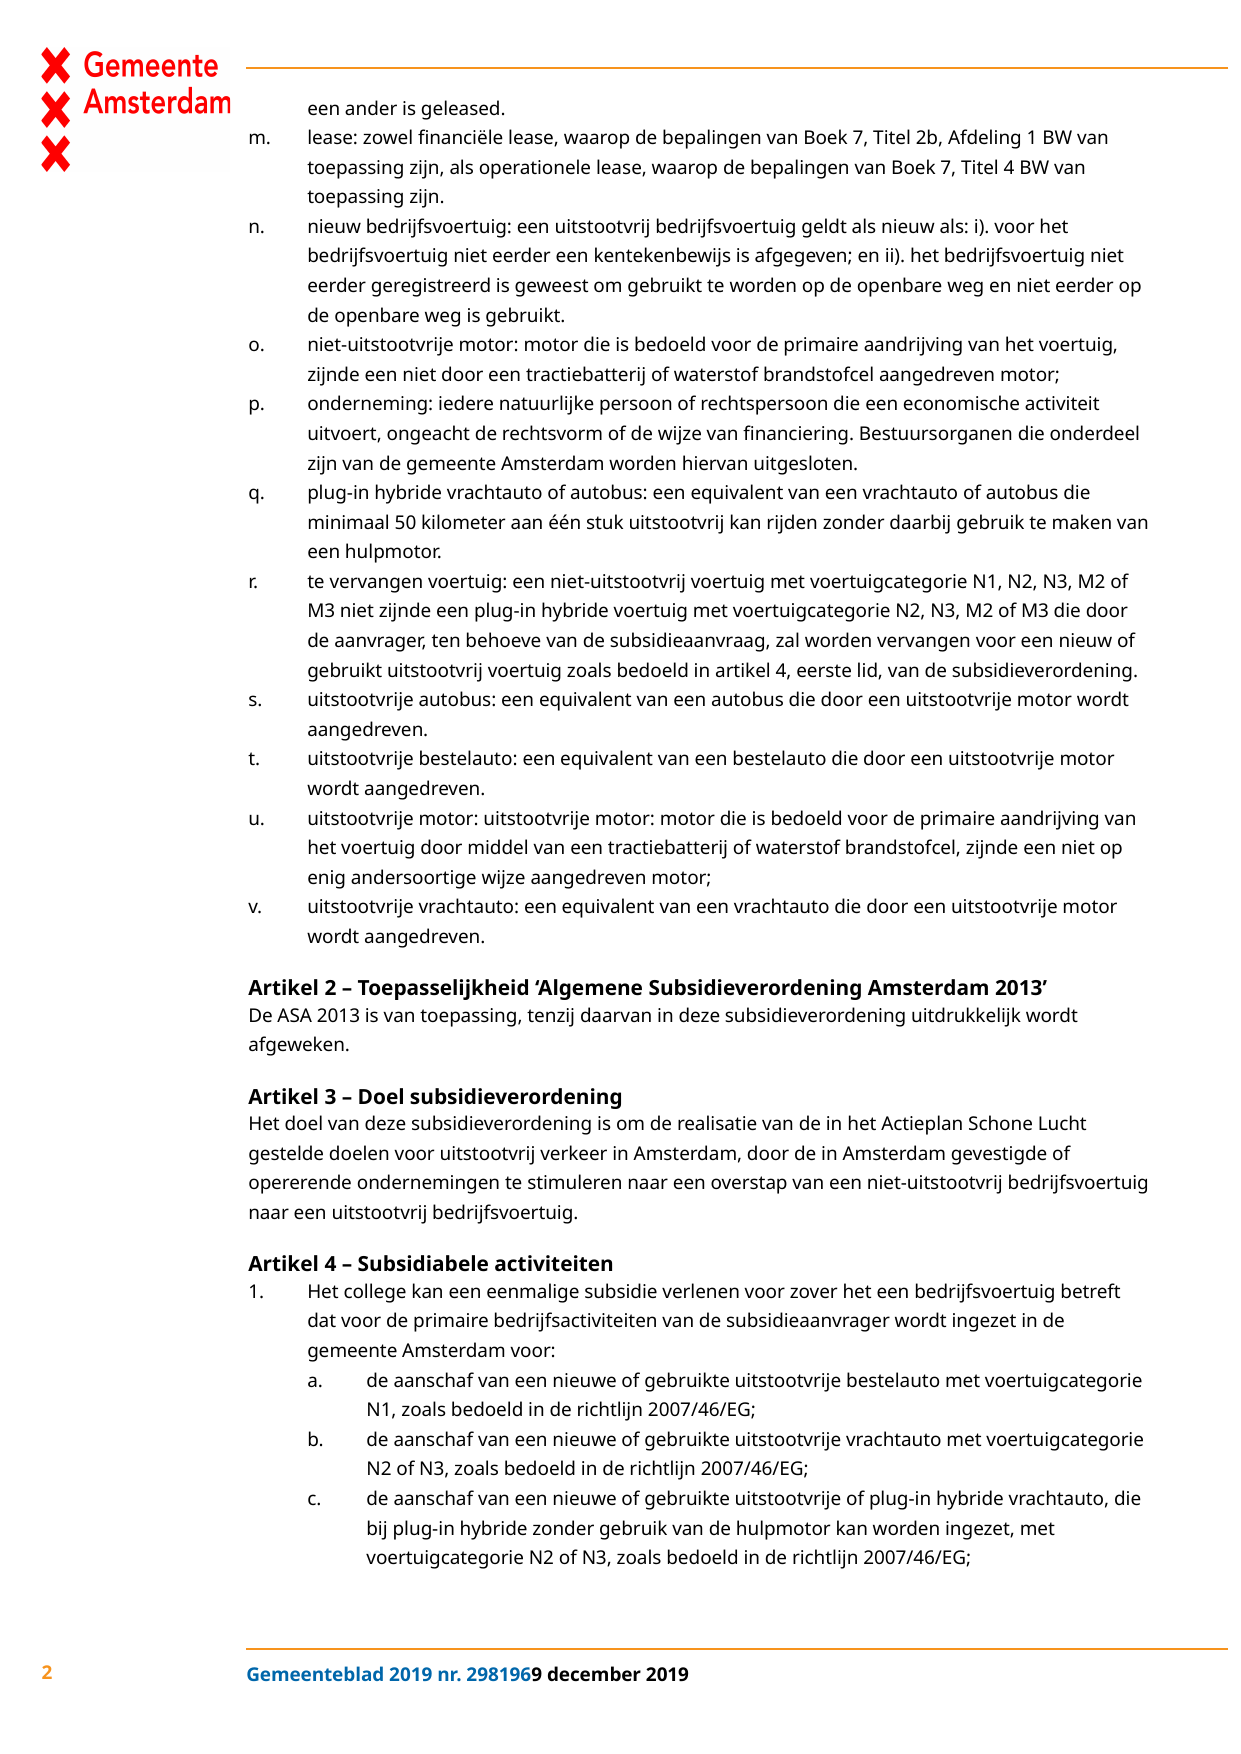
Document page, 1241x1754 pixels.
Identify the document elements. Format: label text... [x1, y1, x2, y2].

list uitstootvrije autobus: een equivalent van een autobus die door een uitstootvrije motor wordt aangedreven. [248, 686, 1152, 742]
text De ASA 2013 is van toepassing, tenzij daarvan in deze subsidieverordening uitdrukkelijk wordt afgeweken. [248, 1002, 1152, 1057]
list plug-in hybride vrachtauto of autobus: een equivalent van een vrachtauto of autobus die minimaal 50 kilometer aan één stuk uitstootvrij kan rijden zonder daarbij gebruik te maken van een hulpmotor. [248, 479, 1152, 564]
list de aanschaf van een nieuwe of gebruikte uitstootvrije of plug-in hybride vrachtauto, die bij plug-in hybride zonder gebruik van de hulpmotor kan worden ingezet, met voertuigcategorie N2 of N3, zoals bedoeld in de richtlijn 2007/46/EG; [307, 1485, 1152, 1570]
text Artikel 4 – Subsidiabele activiteiten [248, 1249, 1152, 1278]
list niet-uitstootvrije motor: motor die is bedoeld voor de primaire aandrijving van het voertuig, zijnde een niet door een tractiebatterij of waterstof brandstofcel aangedreven motor; [248, 331, 1152, 387]
list een ander is geleased. [248, 95, 1152, 121]
picture [41, 47, 231, 172]
list uitstootvrije motor: uitstootvrije motor: motor die is bedoeld voor de primaire aandrijving van het voertuig door middel van een tractiebatterij of waterstof brandstofcel, zijnde een niet op enig andersoortige wijze aangedreven motor; [248, 805, 1152, 890]
list nieuw bedrijfsvoertuig: een uitstootvrij bedrijfsvoertuig geldt als nieuw als: i). voor het bedrijfsvoertuig niet eerder een kentekenbewijs is afgegeven; en ii). het bedrijfsvoertuig niet eerder geregistreerd is geweest om gebruikt te worden op de openbare weg en niet eerder op de openbare weg is gebruikt. [248, 213, 1152, 328]
list lease: zowel financiële lease, waarop de bepalingen van Boek 7, Titel 2b, Afdeling 1 BW van toepassing zijn, als operationele lease, waarop de bepalingen van Boek 7, Titel 4 BW van toepassing zijn. [248, 124, 1152, 209]
list uitstootvrije vrachtauto: een equivalent van een vrachtauto die door een uitstootvrije motor wordt aangedreven. [248, 893, 1152, 949]
list onderneming: iedere natuurlijke persoon of rechtspersoon die een economische activiteit uitvoert, ongeacht de rechtsvorm of de wijze van financiering. Bestuursorganen die onderdeel zijn van de gemeente Amsterdam worden hiervan uitgesloten. [248, 391, 1152, 476]
list Het college kan een eenmalige subsidie verlenen voor zover het een bedrijfsvoertuig betreft dat voor de primaire bedrijfsactiviteiten van de subsidieaanvrager wordt ingezet in de gemeente Amsterdam voor: [248, 1278, 1152, 1363]
list uitstootvrije bestelauto: een equivalent van een bestelauto die door een uitstootvrije motor wordt aangedreven. [248, 746, 1152, 801]
text Artikel 2 – Toepasselijkheid ‘Algemene Subsidieverordening Amsterdam 2013’ [248, 973, 1152, 1002]
text Artikel 3 – Doel subsidieverordening [248, 1082, 1152, 1110]
list de aanschaf van een nieuwe of gebruikte uitstootvrije bestelauto met voertuigcategorie N1, zoals bedoeld in de richtlijn 2007/46/EG; [307, 1367, 1152, 1422]
list de aanschaf van een nieuwe of gebruikte uitstootvrije vrachtauto met voertuigcategorie N2 of N3, zoals bedoeld in de richtlijn 2007/46/EG; [307, 1426, 1152, 1481]
list te vervangen voertuig: een niet-uitstootvrij voertuig met voertuigcategorie N1, N2, N3, M2 of M3 niet zijnde een plug-in hybride voertuig met voertuigcategorie N2, N3, M2 of M3 die door de aanvrager, ten behoeve van de subsidieaanvraag, zal worden vervangen voor een nieuw of gebruikt uitstootvrij voertuig zoals bedoeld in artikel 4, eerste lid, van de subsidieverordening. [248, 568, 1152, 683]
text Het doel van deze subsidieverordening is om de realisatie van de in het Actieplan Schone Lucht gestelde doelen voor uitstootvrij verkeer in Amsterdam, door de in Amsterdam gevestigde of opererende ondernemingen te stimuleren naar een overstap van een niet-uitstootvrij bedrijfsvoertuig naar een uitstootvrij bedrijfsvoertuig. [248, 1110, 1152, 1225]
